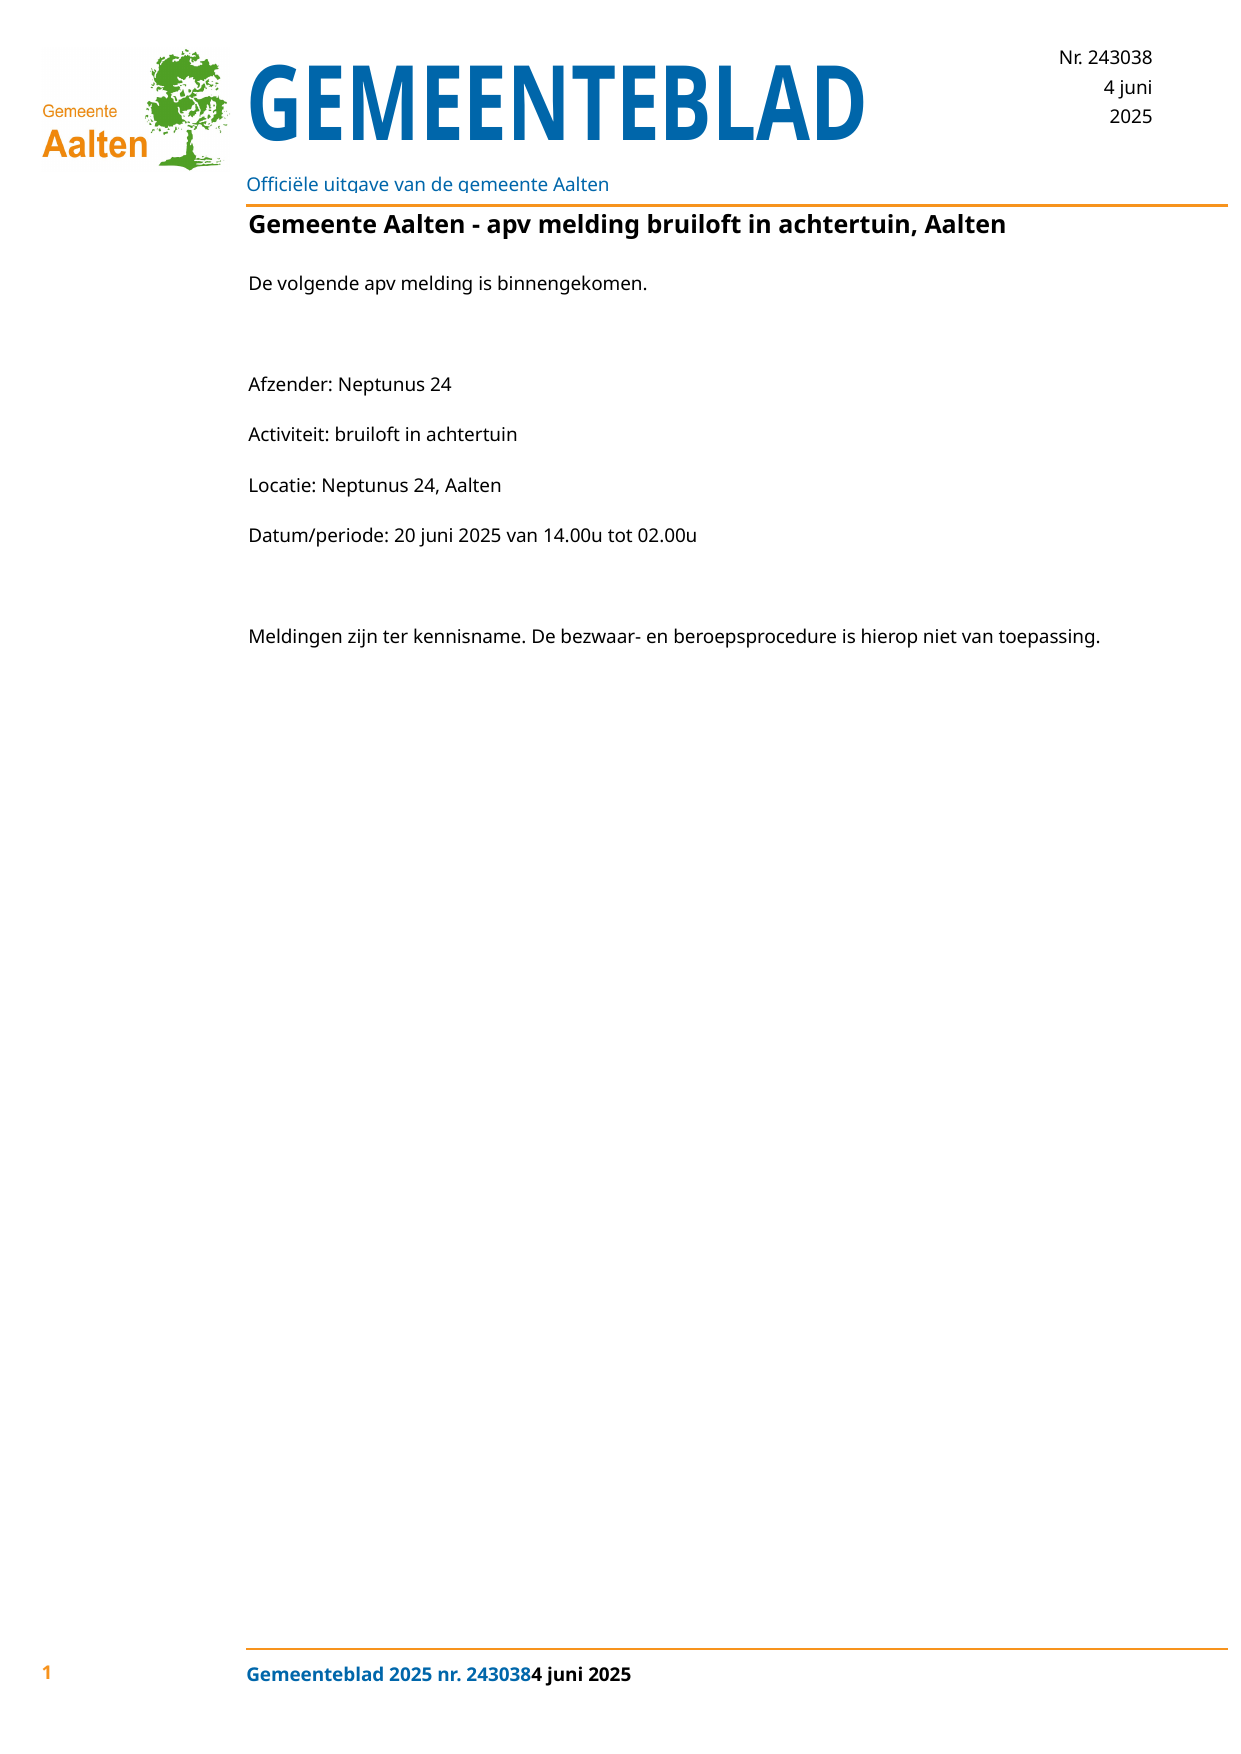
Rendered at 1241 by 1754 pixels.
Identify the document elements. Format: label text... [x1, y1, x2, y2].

picture [41, 47, 231, 172]
text Datum/periode: 20 juni 2025 van 14.00u tot 02.00u [248, 522, 1152, 548]
text De volgende apv melding is binnengekomen. [248, 270, 1152, 296]
text Meldingen zijn ter kennisname. De bezwaar- en beroepsprocedure is hierop niet van toepassing. [248, 623, 1152, 649]
text Activiteit: bruiloft in achtertuin [248, 422, 1152, 447]
text Afzender: Neptunus 24 [248, 371, 1152, 397]
text Gemeente Aalten - apv melding bruiloft in achtertuin, Aalten [248, 207, 1152, 241]
text Locatie: Neptunus 24, Aalten [248, 472, 1152, 498]
